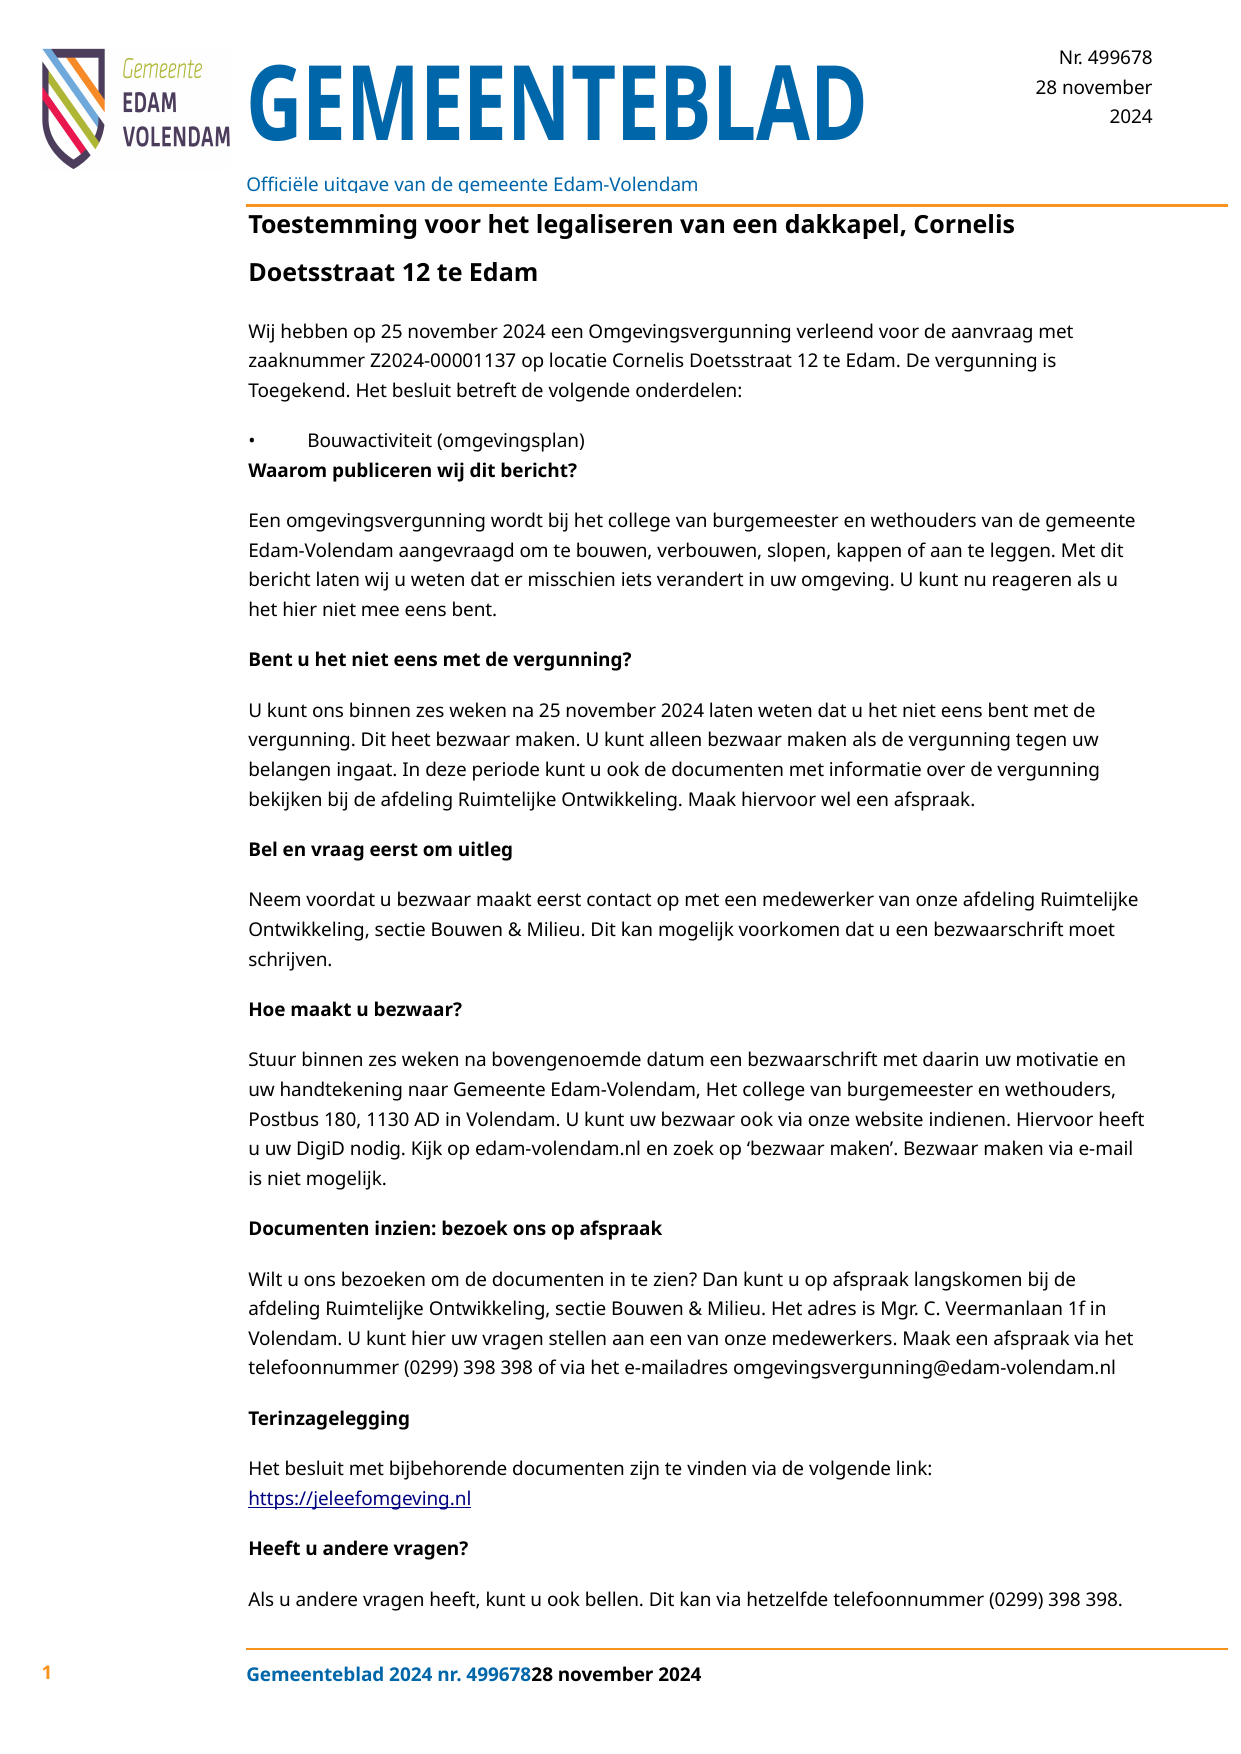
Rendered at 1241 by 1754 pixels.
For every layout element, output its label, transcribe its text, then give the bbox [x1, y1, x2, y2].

text Wij hebben op 25 november 2024 een Omgevingsvergunning verleend voor de aanvraag met zaaknummer Z2024-00001137 op locatie Cornelis Doetsstraat 12 te Edam. De vergunning is Toegekend. Het besluit betreft de volgende onderdelen: [248, 318, 1152, 403]
text Het besluit met bijbehorende documenten zijn te vinden via de volgende link: https://jeleefomgeving.nl [248, 1455, 1152, 1511]
text Hoe maakt u bezwaar? [248, 996, 1152, 1022]
text Documenten inzien: bezoek ons op afspraak [248, 1215, 1152, 1241]
text Neem voordat u bezwaar maakt eerst contact op met een medewerker van onze afdeling Ruimtelijke Ontwikkeling, sectie Bouwen & Milieu. Dit kan mogelijk voorkomen dat u een bezwaarschrift moet schrijven. [248, 887, 1152, 972]
text Heeft u andere vragen? [248, 1535, 1152, 1561]
picture [41, 47, 231, 172]
text Een omgevingsvergunning wordt bij het college van burgemeester en wethouders van de gemeente Edam-Volendam aangevraagd om te bouwen, verbouwen, slopen, kappen of aan te leggen. Met dit bericht laten wij u weten dat er misschien iets verandert in uw omgeving. U kunt nu reageren als u het hier niet mee eens bent. [248, 507, 1152, 622]
text Waarom publiceren wij dit bericht? [248, 457, 1152, 483]
text Terinzagelegging [248, 1405, 1152, 1431]
text Bel en vraag eerst om uitleg [248, 836, 1152, 862]
text Bent u het niet eens met de vergunning? [248, 647, 1152, 672]
text Als u andere vragen heeft, kunt u ook bellen. Dit kan via hetzelfde telefoonnummer (0299) 398 398. [248, 1586, 1152, 1612]
text Stuur binnen zes weken na bovengenoemde datum een bezwaarschrift met daarin uw motivatie en uw handtekening naar Gemeente Edam-Volendam, Het college van burgemeester en wethouders, Postbus 180, 1130 AD in Volendam. U kunt uw bezwaar ook via onze website indienen. Hiervoor heeft u uw DigiD nodig. Kijk op edam-volendam.nl en zoek op ‘bezwaar maken’. Bezwaar maken via e-mail is niet mogelijk. [248, 1047, 1152, 1191]
text U kunt ons binnen zes weken na 25 november 2024 laten weten dat u het niet eens bent met de vergunning. Dit heet bezwaar maken. U kunt alleen bezwaar maken als de vergunning tegen uw belangen ingaat. In deze periode kunt u ook de documenten met informatie over de vergunning bekijken bij de afdeling Ruimtelijke Ontwikkeling. Maak hiervoor wel een afspraak. [248, 697, 1152, 812]
list Bouwactiviteit (omgevingsplan) [248, 427, 1152, 453]
text Toestemming voor het legaliseren van een dakkapel, Cornelis Doetsstraat 12 te Edam [248, 207, 1152, 288]
text Wilt u ons bezoeken om de documenten in te zien? Dan kunt u op afspraak langskomen bij de afdeling Ruimtelijke Ontwikkeling, sectie Bouwen & Milieu. Het adres is Mgr. C. Veermanlaan 1f in Volendam. U kunt hier uw vragen stellen aan een van onze medewerkers. Maak een afspraak via het telefoonnummer (0299) 398 398 of via het e-mailadres omgevingsvergunning@edam-volendam.nl [248, 1266, 1152, 1380]
